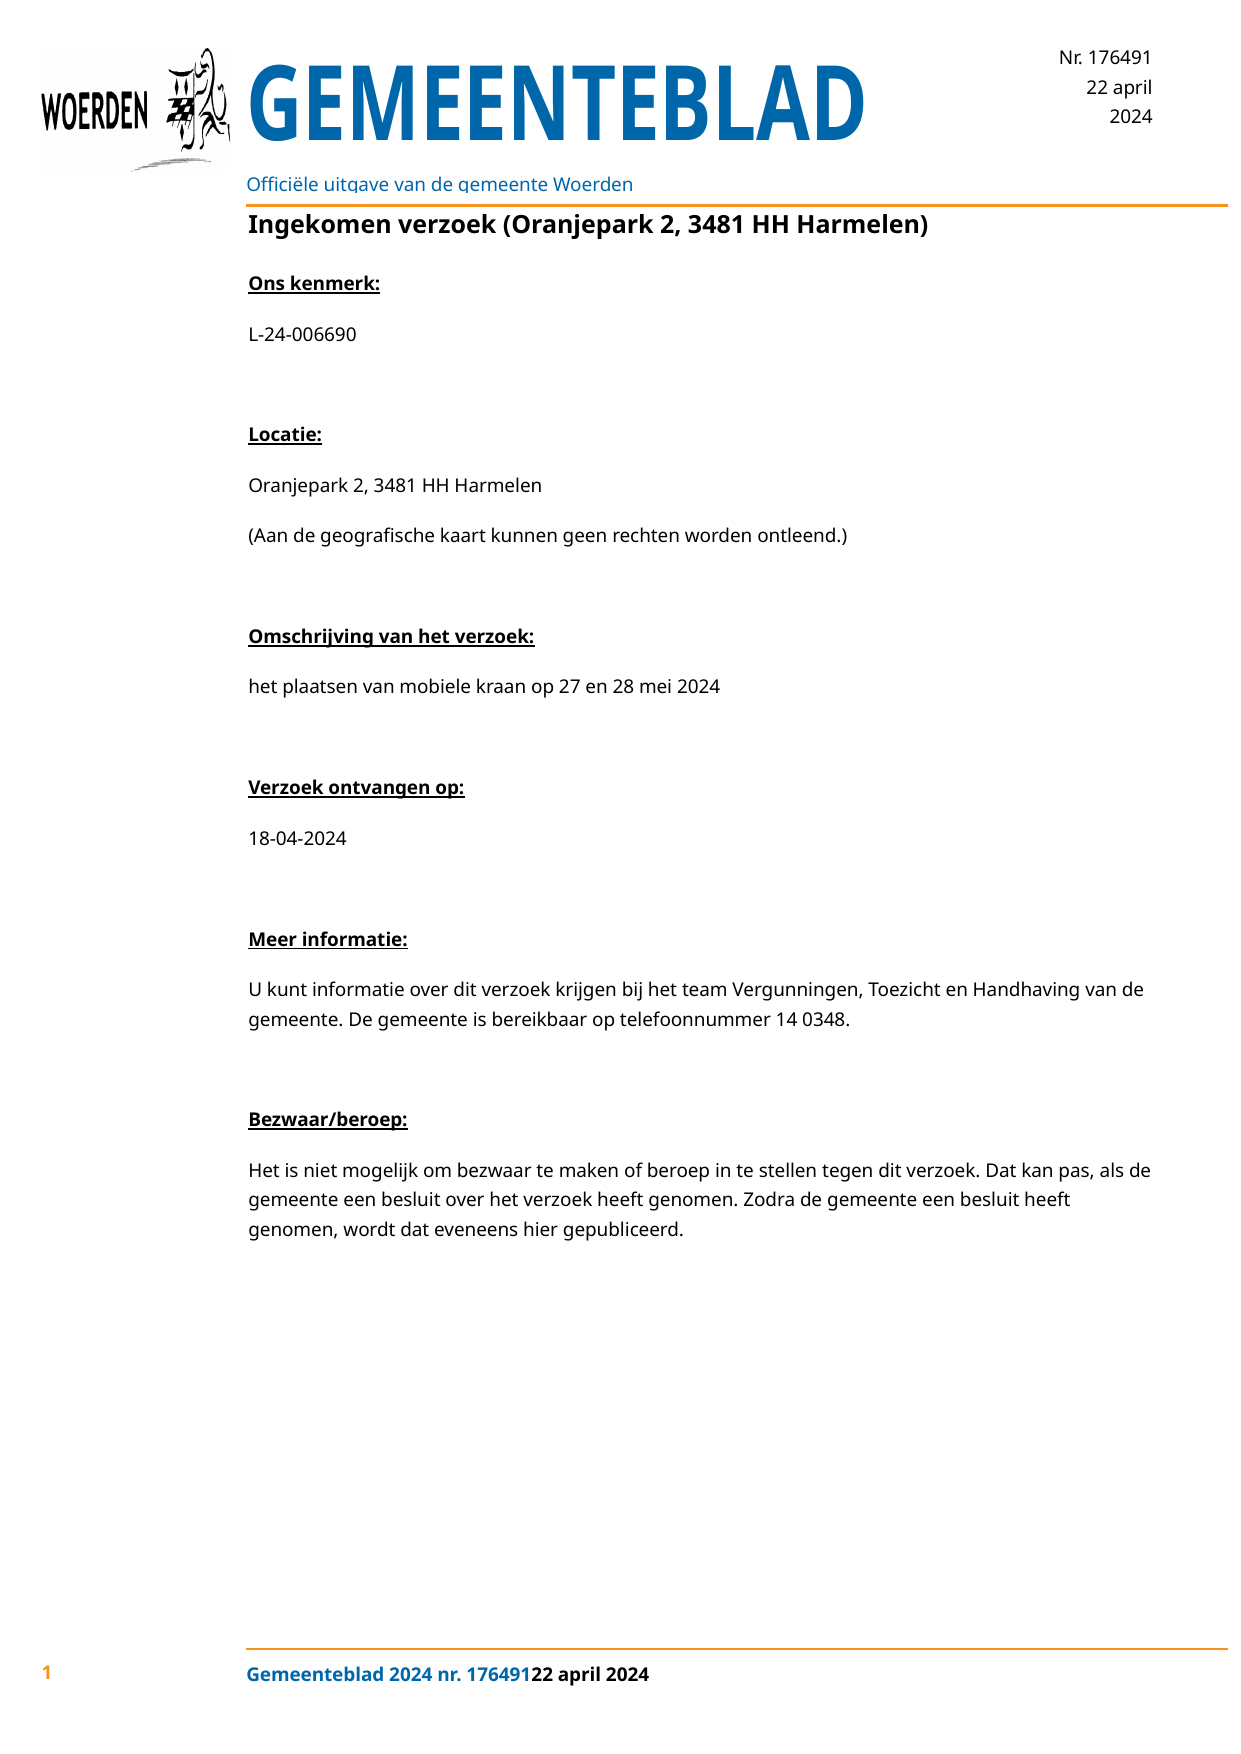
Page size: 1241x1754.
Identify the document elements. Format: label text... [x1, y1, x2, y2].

text Bezwaar/beroep: [248, 1107, 1152, 1132]
text Het is niet mogelijk om bezwaar te maken of beroep in te stellen tegen dit verzoek. Dat kan pas, als de gemeente een besluit over het verzoek heeft genomen. Zodra de gemeente een besluit heeft genomen, wordt dat eveneens hier gepubliceerd. [248, 1157, 1152, 1242]
text Ingekomen verzoek (Oranjepark 2, 3481 HH Harmelen) [248, 207, 1152, 241]
text Meer informatie: [248, 926, 1152, 951]
text Oranjepark 2, 3481 HH Harmelen [248, 472, 1152, 498]
text U kunt informatie over dit verzoek krijgen bij het team Vergunningen, Toezicht en Handhaving van de gemeente. De gemeente is bereikbaar op telefoonnummer 14 0348. [248, 976, 1152, 1031]
text Locatie: [248, 422, 1152, 447]
picture [41, 47, 231, 172]
text Verzoek ontvangen op: [248, 774, 1152, 800]
text Omschrijving van het verzoek: [248, 623, 1152, 649]
text het plaatsen van mobiele kraan op 27 en 28 mei 2024 [248, 674, 1152, 699]
text L-24-006690 [248, 321, 1152, 346]
text 18-04-2024 [248, 825, 1152, 851]
text Ons kenmerk: [248, 270, 1152, 296]
text (Aan de geografische kaart kunnen geen rechten worden ontleend.) [248, 522, 1152, 548]
